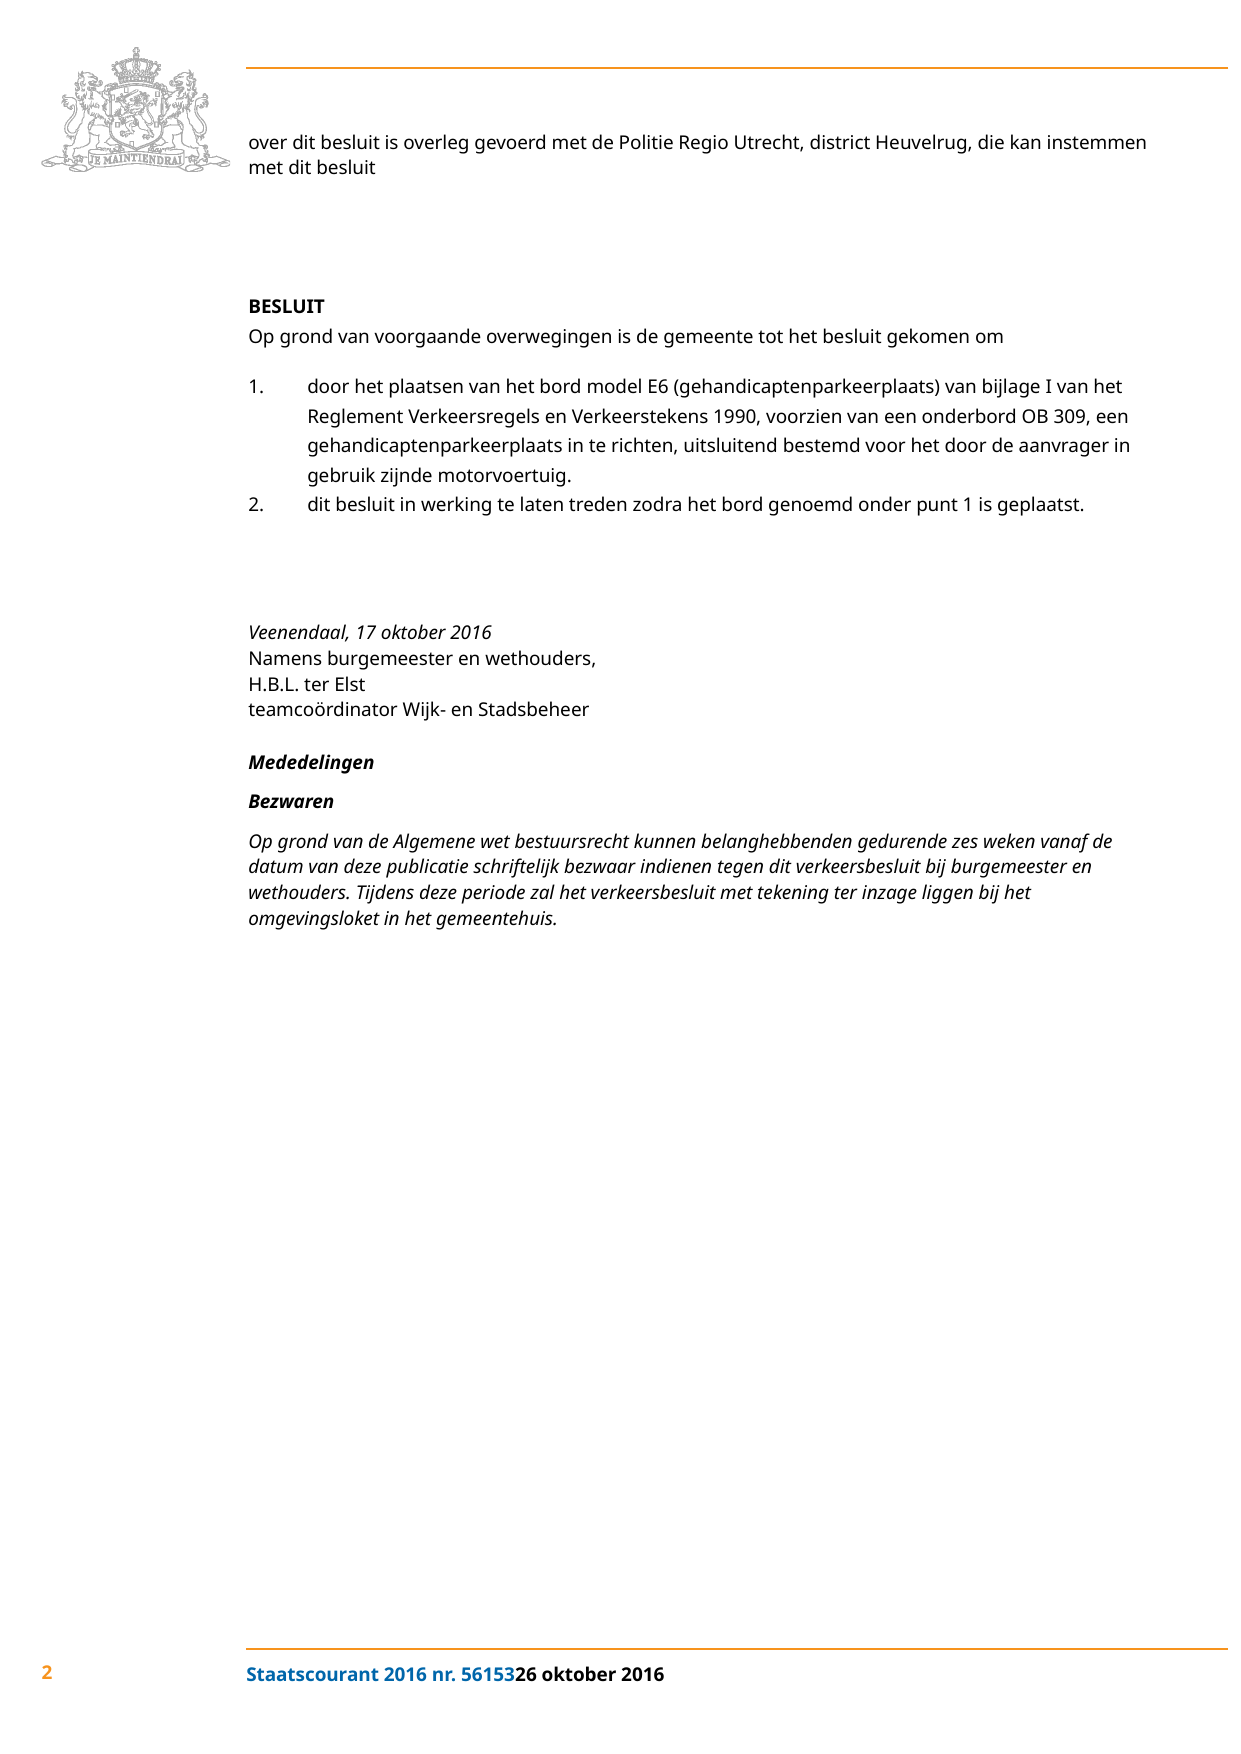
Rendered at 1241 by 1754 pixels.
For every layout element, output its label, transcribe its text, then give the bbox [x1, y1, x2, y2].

picture [41, 47, 231, 172]
text Op grond van de Algemene wet bestuursrecht kunnen belanghebbenden gedurende zes weken vanaf de datum van deze publicatie schriftelijk bezwaar indienen tegen dit verkeersbesluit bij burgemeester en wethouders. Tijdens deze periode zal het verkeersbesluit met tekening ter inzage liggen bij het omgevingsloket in het gemeentehuis. [248, 828, 1152, 931]
text Namens burgemeester en wethouders, [248, 645, 1152, 671]
text Op grond van voorgaande overwegingen is de gemeente tot het besluit gekomen om [248, 323, 1152, 348]
text Bezwaren [248, 789, 1152, 814]
text Veenendaal, 17 oktober 2016 [248, 619, 1152, 645]
text BESLUIT [248, 293, 1152, 319]
text H.B.L. ter Elst [248, 671, 1152, 697]
list dit besluit in werking te laten treden zodra het bord genoemd onder punt 1 is geplaatst. [248, 492, 1152, 517]
text Mededelingen [248, 749, 1152, 775]
text teamcoördinator Wijk- en Stadsbeheer [248, 697, 1152, 722]
text over dit besluit is overleg gevoerd met de Politie Regio Utrecht, district Heuvelrug, die kan instemmen met dit besluit [248, 129, 1152, 180]
list door het plaatsen van het bord model E6 (gehandicaptenparkeerplaats) van bijlage I van het Reglement Verkeersregels en Verkeerstekens 1990, voorzien van een onderbord OB 309, een gehandicaptenparkeerplaats in te richten, uitsluitend bestemd voor het door de aanvrager in gebruik zijnde motorvoertuig. [248, 373, 1152, 488]
